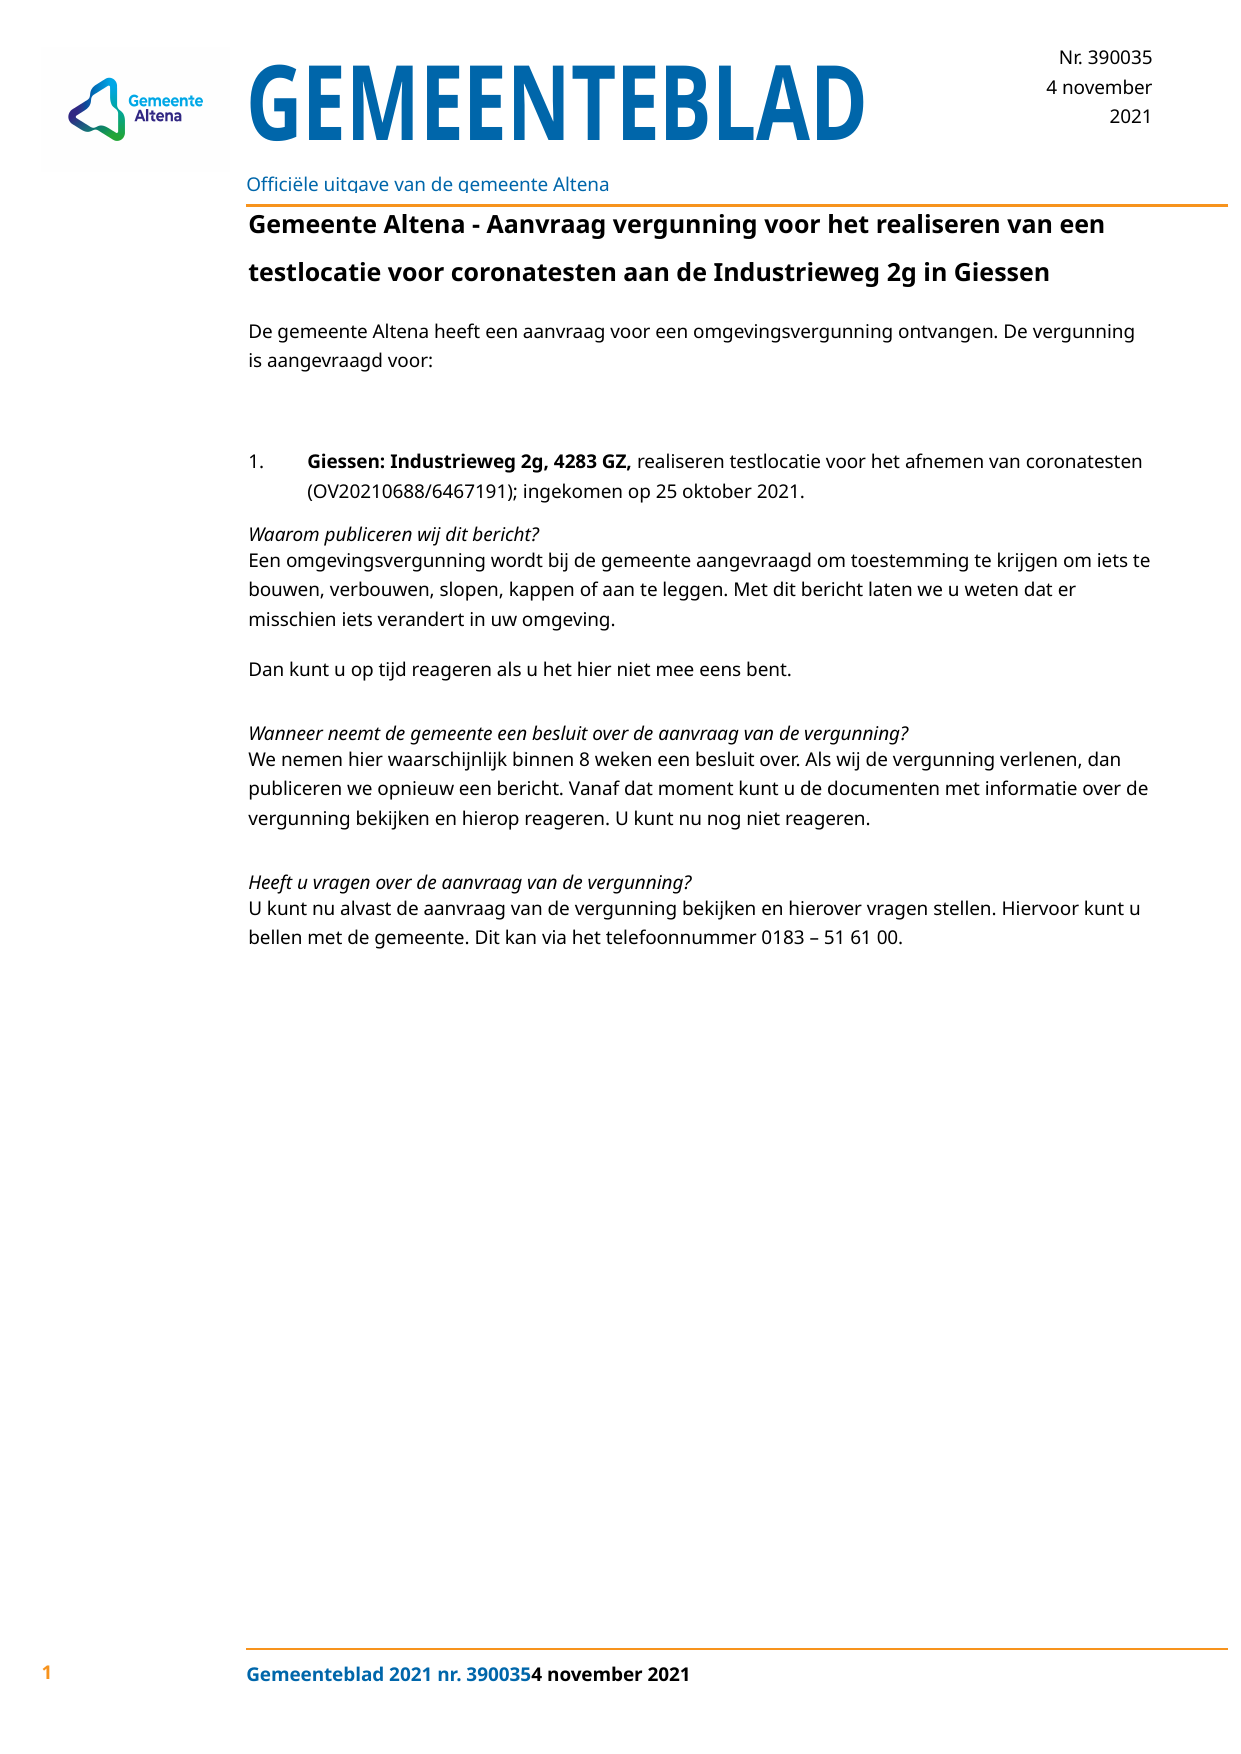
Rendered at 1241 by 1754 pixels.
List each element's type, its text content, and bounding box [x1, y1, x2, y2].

text Heeft u vragen over de aanvraag van de vergunning? [248, 869, 1152, 895]
text De gemeente Altena heeft een aanvraag voor een omgevingsvergunning ontvangen. De vergunning is aangevraagd voor: [248, 318, 1152, 373]
text Dan kunt u op tijd reageren als u het hier niet mee eens bent. [248, 656, 1152, 682]
text Een omgevingsvergunning wordt bij de gemeente aangevraagd om toestemming te krijgen om iets te bouwen, verbouwen, slopen, kappen of aan te leggen. Met dit bericht laten we u weten dat er misschien iets verandert in uw omgeving. [248, 547, 1152, 632]
text U kunt nu alvast de aanvraag van de vergunning bekijken en hierover vragen stellen. Hiervoor kunt u bellen met de gemeente. Dit kan via het telefoonnummer 0183 – 51 61 00. [248, 895, 1152, 950]
text Waarom publiceren wij dit bericht? [248, 521, 1152, 547]
text We nemen hier waarschijnlijk binnen 8 weken een besluit over. Als wij de vergunning verlenen, dan publiceren we opnieuw een bericht. Vanaf dat moment kunt u de documenten met informatie over de vergunning bekijken en hierop reageren. U kunt nu nog niet reageren. [248, 746, 1152, 831]
text Gemeente Altena - Aanvraag vergunning voor het realiseren van een testlocatie voor coronatesten aan de Industrieweg 2g in Giessen [248, 207, 1152, 288]
text Wanneer neemt de gemeente een besluit over de aanvraag van de vergunning? [248, 720, 1152, 746]
list Giessen: Industrieweg 2g, 4283 GZ, realiseren testlocatie voor het afnemen van coronatesten (OV20210688/6467191); ingekomen op 25 oktober 2021. [248, 448, 1152, 504]
picture [41, 47, 231, 172]
